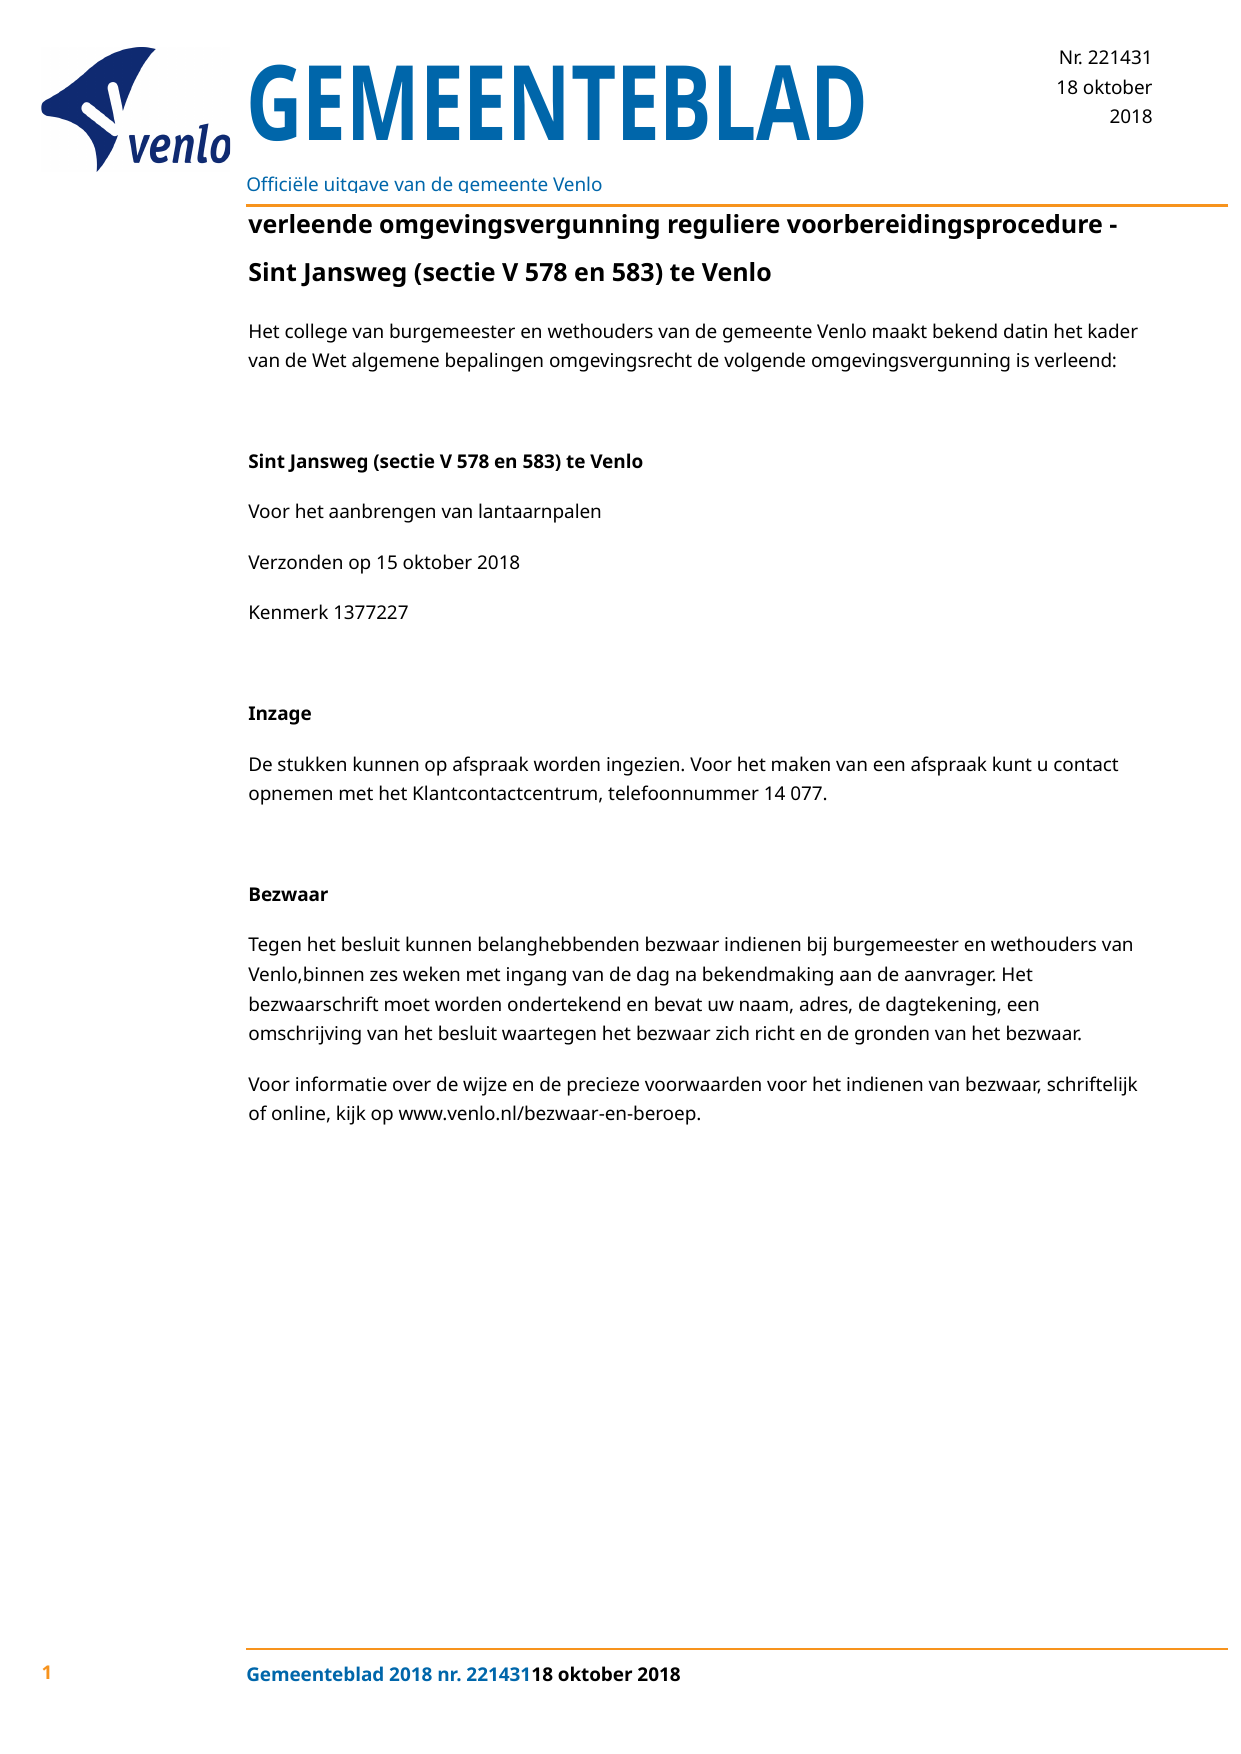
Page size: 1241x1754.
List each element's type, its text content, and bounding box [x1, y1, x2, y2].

text Het college van burgemeester en wethouders van de gemeente Venlo maakt bekend datin het kader van de Wet algemene bepalingen omgevingsrecht de volgende omgevingsvergunning is verleend: [248, 318, 1152, 373]
text verleende omgevingsvergunning reguliere voorbereidingsprocedure - Sint Jansweg (sectie V 578 en 583) te Venlo [248, 207, 1152, 288]
text Kenmerk 1377227 [248, 599, 1152, 625]
text Tegen het besluit kunnen belanghebbenden bezwaar indienen bij burgemeester en wethouders van Venlo,binnen zes weken met ingang van de dag na bekendmaking aan de aanvrager. Het bezwaarschrift moet worden ondertekend en bevat uw naam, adres, de dagtekening, een omschrijving van het besluit waartegen het bezwaar zich richt en de gronden van het bezwaar. [248, 932, 1152, 1046]
text De stukken kunnen op afspraak worden ingezien. Voor het maken van een afspraak kunt u contact opnemen met het Klantcontactcentrum, telefoonnummer 14 077. [248, 751, 1152, 806]
text Verzonden op 15 oktober 2018 [248, 549, 1152, 575]
text Voor het aanbrengen van lantaarnpalen [248, 499, 1152, 524]
picture [41, 47, 231, 172]
text Inzage [248, 700, 1152, 726]
text Voor informatie over de wijze en de precieze voorwaarden voor het indienen van bezwaar, schriftelijk of online, kijk op www.venlo.nl/bezwaar-en-beroep. [248, 1071, 1152, 1126]
text Bezwaar [248, 881, 1152, 907]
text Sint Jansweg (sectie V 578 en 583) te Venlo [248, 448, 1152, 474]
